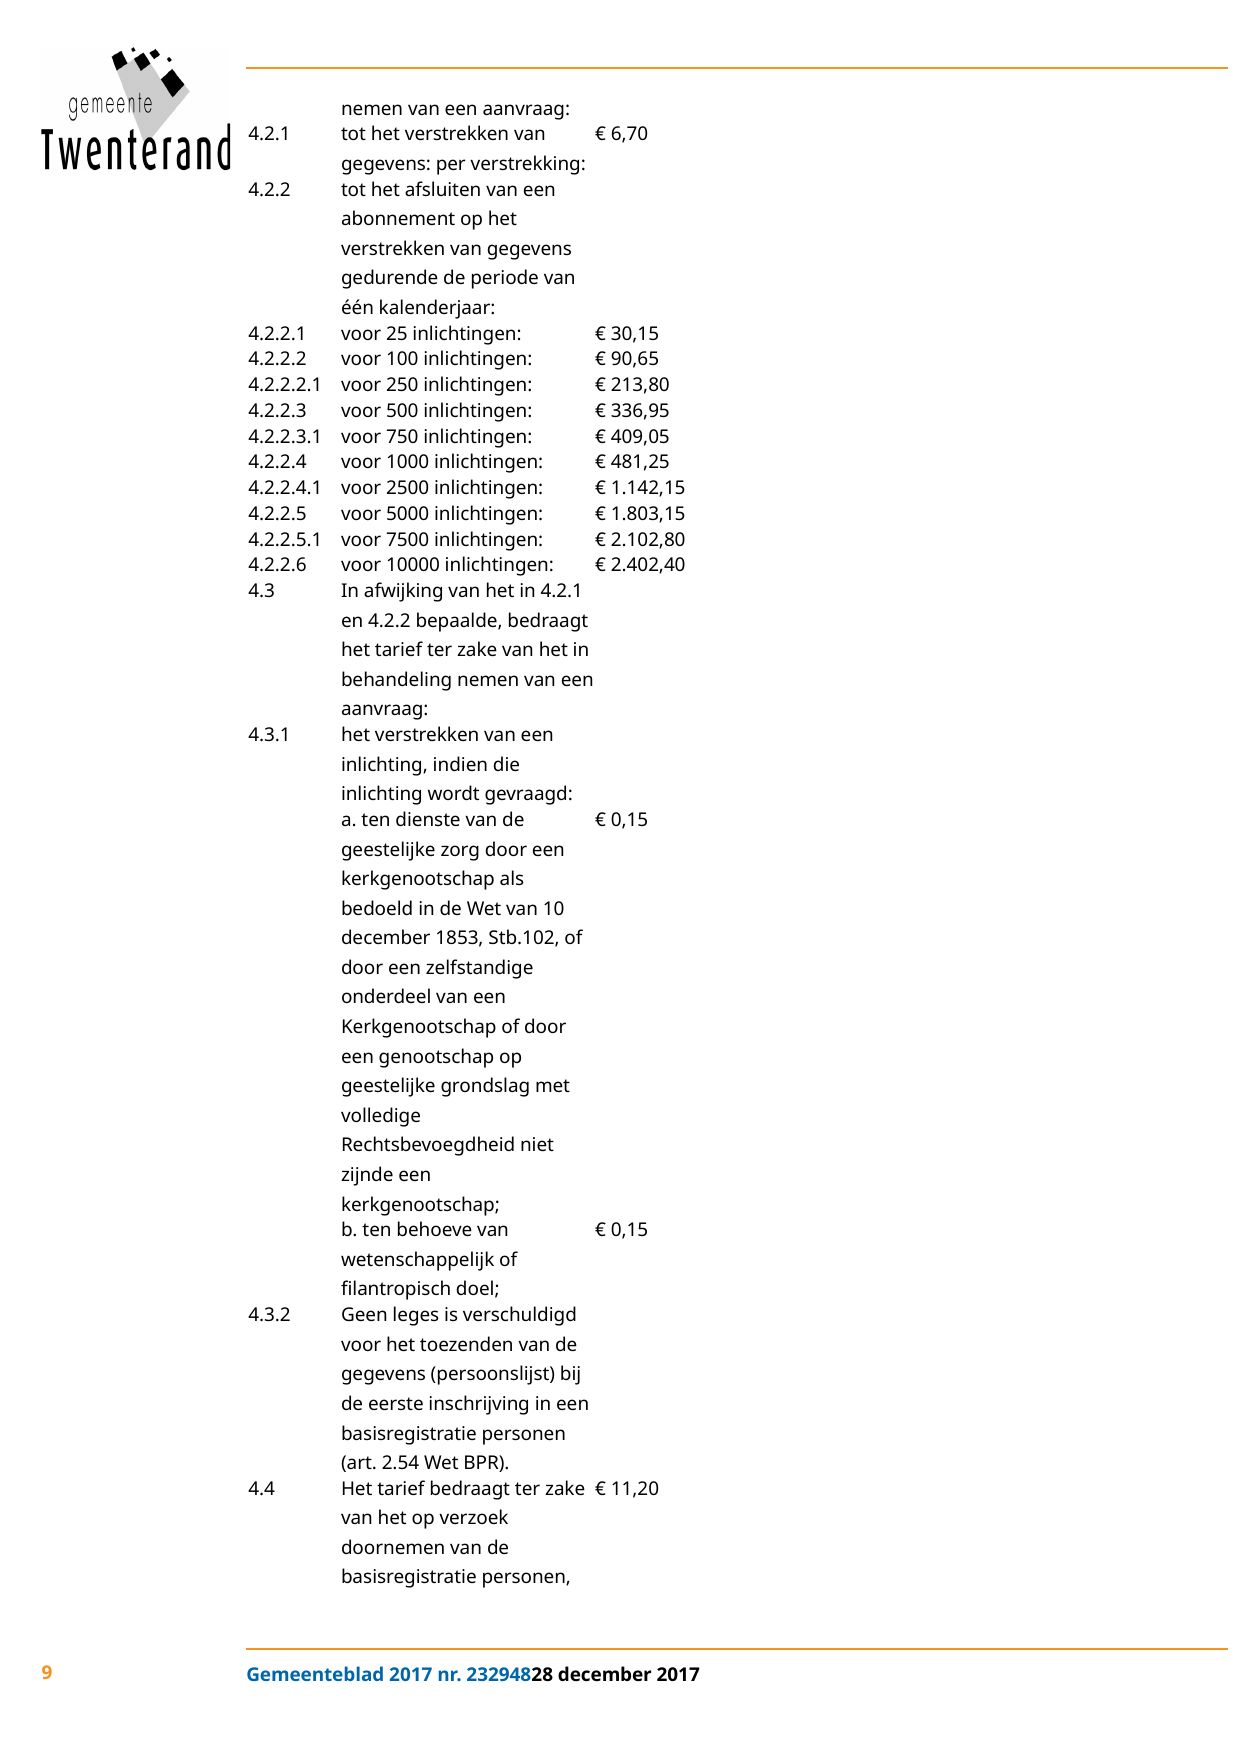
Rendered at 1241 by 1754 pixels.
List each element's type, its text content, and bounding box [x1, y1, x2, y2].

table_cell 4.2.1 [248, 121, 341, 176]
table_cell [966, 397, 1059, 423]
table_cell 4.2.2.2.1 [248, 371, 341, 397]
table_cell [966, 95, 1059, 121]
table_cell [966, 371, 1059, 397]
table_cell voor 100 inlichtingen: [341, 346, 595, 371]
table_cell [780, 577, 873, 721]
table_cell tot het verstrekken van gegevens: per verstrekking: [341, 121, 595, 176]
table_cell [966, 500, 1059, 526]
table_cell het verstrekken van een inlichting, indien die inlichting wordt gevraagd: [341, 721, 595, 806]
table_cell [780, 1301, 873, 1475]
table_cell € 0,15 [595, 1216, 688, 1301]
table_cell [248, 95, 341, 121]
table_cell € 90,65 [595, 346, 688, 371]
table_cell [966, 806, 1059, 1216]
table_cell [1059, 176, 1152, 320]
table_cell € 11,20 [595, 1475, 688, 1589]
table_cell [688, 371, 780, 397]
table_cell [780, 397, 873, 423]
table_cell [780, 1475, 873, 1589]
table_cell [966, 320, 1059, 346]
table_cell In afwijking van het in 4.2.1 en 4.2.2 bepaalde, bedraagt het tarief ter zake van het in behandeling nemen van een aanvraag: [341, 577, 595, 721]
table_cell tot het afsluiten van een abonnement op het verstrekken van gegevens gedurende de periode van één kalenderjaar: [341, 176, 595, 320]
table_cell € 1.142,15 [595, 474, 688, 500]
table_cell [780, 551, 873, 577]
table_cell [873, 397, 966, 423]
table_cell [688, 449, 780, 474]
table_cell Het tarief bedraagt ter zake van het op verzoek doornemen van de basisregistratie personen, [341, 1475, 595, 1589]
table_cell [1059, 371, 1152, 397]
table_cell 4.2.2.2 [248, 346, 341, 371]
table_cell [873, 346, 966, 371]
table_cell [780, 371, 873, 397]
table_cell [873, 474, 966, 500]
table_cell [1059, 1216, 1152, 1301]
table_cell [248, 806, 341, 1216]
table_cell [966, 551, 1059, 577]
table_cell [1059, 95, 1152, 121]
table_cell € 2.102,80 [595, 526, 688, 551]
table_cell [688, 121, 780, 176]
table_cell [688, 95, 780, 121]
table_cell [873, 806, 966, 1216]
table_cell [966, 121, 1059, 176]
table_cell 4.4 [248, 1475, 341, 1589]
table_cell [248, 1216, 341, 1301]
table_cell € 213,80 [595, 371, 688, 397]
table_cell [873, 121, 966, 176]
table_cell [688, 346, 780, 371]
table_cell [1059, 526, 1152, 551]
table_cell 4.2.2.3.1 [248, 423, 341, 448]
table_cell [688, 176, 780, 320]
table_cell 4.2.2.4.1 [248, 474, 341, 500]
table_cell [966, 449, 1059, 474]
table_cell [1059, 721, 1152, 806]
table_cell voor 500 inlichtingen: [341, 397, 595, 423]
table_cell 4.2.2.5.1 [248, 526, 341, 551]
table_cell [1059, 474, 1152, 500]
table_cell [1059, 551, 1152, 577]
picture [41, 47, 231, 172]
table_cell [966, 176, 1059, 320]
table_cell [688, 500, 780, 526]
table_cell [1059, 449, 1152, 474]
table_cell [873, 449, 966, 474]
table_cell [688, 397, 780, 423]
table_cell 4.3 [248, 577, 341, 721]
table_cell € 0,15 [595, 806, 688, 1216]
table_cell [873, 551, 966, 577]
table_cell [688, 1216, 780, 1301]
table_cell [966, 474, 1059, 500]
table_cell [966, 423, 1059, 448]
table_cell voor 1000 inlichtingen: [341, 449, 595, 474]
table_cell [688, 721, 780, 806]
table_cell [873, 176, 966, 320]
table_cell [1059, 577, 1152, 721]
table_cell [1059, 1475, 1152, 1589]
table_cell [688, 551, 780, 577]
table_cell [780, 423, 873, 448]
table_cell [1059, 397, 1152, 423]
table_cell [966, 526, 1059, 551]
table_cell [688, 577, 780, 721]
table_cell 4.2.2.1 [248, 320, 341, 346]
table_cell [873, 1475, 966, 1589]
table_cell voor 250 inlichtingen: [341, 371, 595, 397]
table_cell [595, 1301, 688, 1475]
table_cell voor 7500 inlichtingen: [341, 526, 595, 551]
table_cell [1059, 320, 1152, 346]
table_cell [780, 721, 873, 806]
table_cell [688, 526, 780, 551]
table_cell 4.2.2 [248, 176, 341, 320]
table_cell [873, 95, 966, 121]
table_cell [780, 121, 873, 176]
table_cell 4.3.2 [248, 1301, 341, 1475]
table_cell [688, 423, 780, 448]
table_cell [873, 1216, 966, 1301]
table_cell voor 2500 inlichtingen: [341, 474, 595, 500]
table_cell [595, 176, 688, 320]
table_cell [1059, 500, 1152, 526]
table_cell [873, 500, 966, 526]
table_cell € 336,95 [595, 397, 688, 423]
table_cell voor 5000 inlichtingen: [341, 500, 595, 526]
table_cell [873, 423, 966, 448]
table_cell [688, 474, 780, 500]
table_cell 4.2.2.5 [248, 500, 341, 526]
table_cell [873, 320, 966, 346]
table_cell voor 750 inlichtingen: [341, 423, 595, 448]
table_cell voor 25 inlichtingen: [341, 320, 595, 346]
table_cell € 409,05 [595, 423, 688, 448]
table_cell € 2.402,40 [595, 551, 688, 577]
table_cell € 481,25 [595, 449, 688, 474]
table_cell [595, 95, 688, 121]
table_cell 4.2.2.4 [248, 449, 341, 474]
table_cell [780, 95, 873, 121]
table_cell [688, 1301, 780, 1475]
table_cell [873, 577, 966, 721]
table_cell [688, 320, 780, 346]
table_cell [780, 806, 873, 1216]
table_cell [873, 526, 966, 551]
table_cell [780, 346, 873, 371]
table_cell [595, 577, 688, 721]
table_cell € 30,15 [595, 320, 688, 346]
table_cell [1059, 806, 1152, 1216]
table_cell [966, 577, 1059, 721]
table_cell [966, 1216, 1059, 1301]
table_cell [780, 449, 873, 474]
table_cell € 6,70 [595, 121, 688, 176]
table_cell [780, 320, 873, 346]
table_cell [966, 1301, 1059, 1475]
table_cell [688, 806, 780, 1216]
table_cell [780, 500, 873, 526]
table_cell [1059, 346, 1152, 371]
table_cell [873, 371, 966, 397]
table_cell [1059, 423, 1152, 448]
table_cell [780, 176, 873, 320]
table_cell [966, 1475, 1059, 1589]
table_cell Geen leges is verschuldigd voor het toezenden van de gegevens (persoonslijst) bij de eerste inschrijving in een basisregistratie personen (art. 2.54 Wet BPR). [341, 1301, 595, 1475]
table_cell 4.2.2.6 [248, 551, 341, 577]
table_cell [595, 721, 688, 806]
table_cell voor 10000 inlichtingen: [341, 551, 595, 577]
table_cell [873, 1301, 966, 1475]
table_cell [1059, 121, 1152, 176]
table_cell [873, 721, 966, 806]
table_cell [966, 721, 1059, 806]
table_cell [780, 526, 873, 551]
table_cell a. ten dienste van de geestelijke zorg door een kerkgenootschap als bedoeld in de Wet van 10 december 1853, Stb.102, of door een zelfstandige onderdeel van een Kerkgenootschap of door een genootschap op geestelijke grondslag met volledige Rechtsbevoegdheid niet zijnde een kerkgenootschap; [341, 806, 595, 1216]
table_cell 4.2.2.3 [248, 397, 341, 423]
table_cell [688, 1475, 780, 1589]
table_cell b. ten behoeve van wetenschappelijk of filantropisch doel; [341, 1216, 595, 1301]
table_cell [780, 474, 873, 500]
table_cell [966, 346, 1059, 371]
table_cell 4.3.1 [248, 721, 341, 806]
table_cell € 1.803,15 [595, 500, 688, 526]
table_cell [1059, 1301, 1152, 1475]
table_cell nemen van een aanvraag: [341, 95, 595, 121]
table_cell [780, 1216, 873, 1301]
